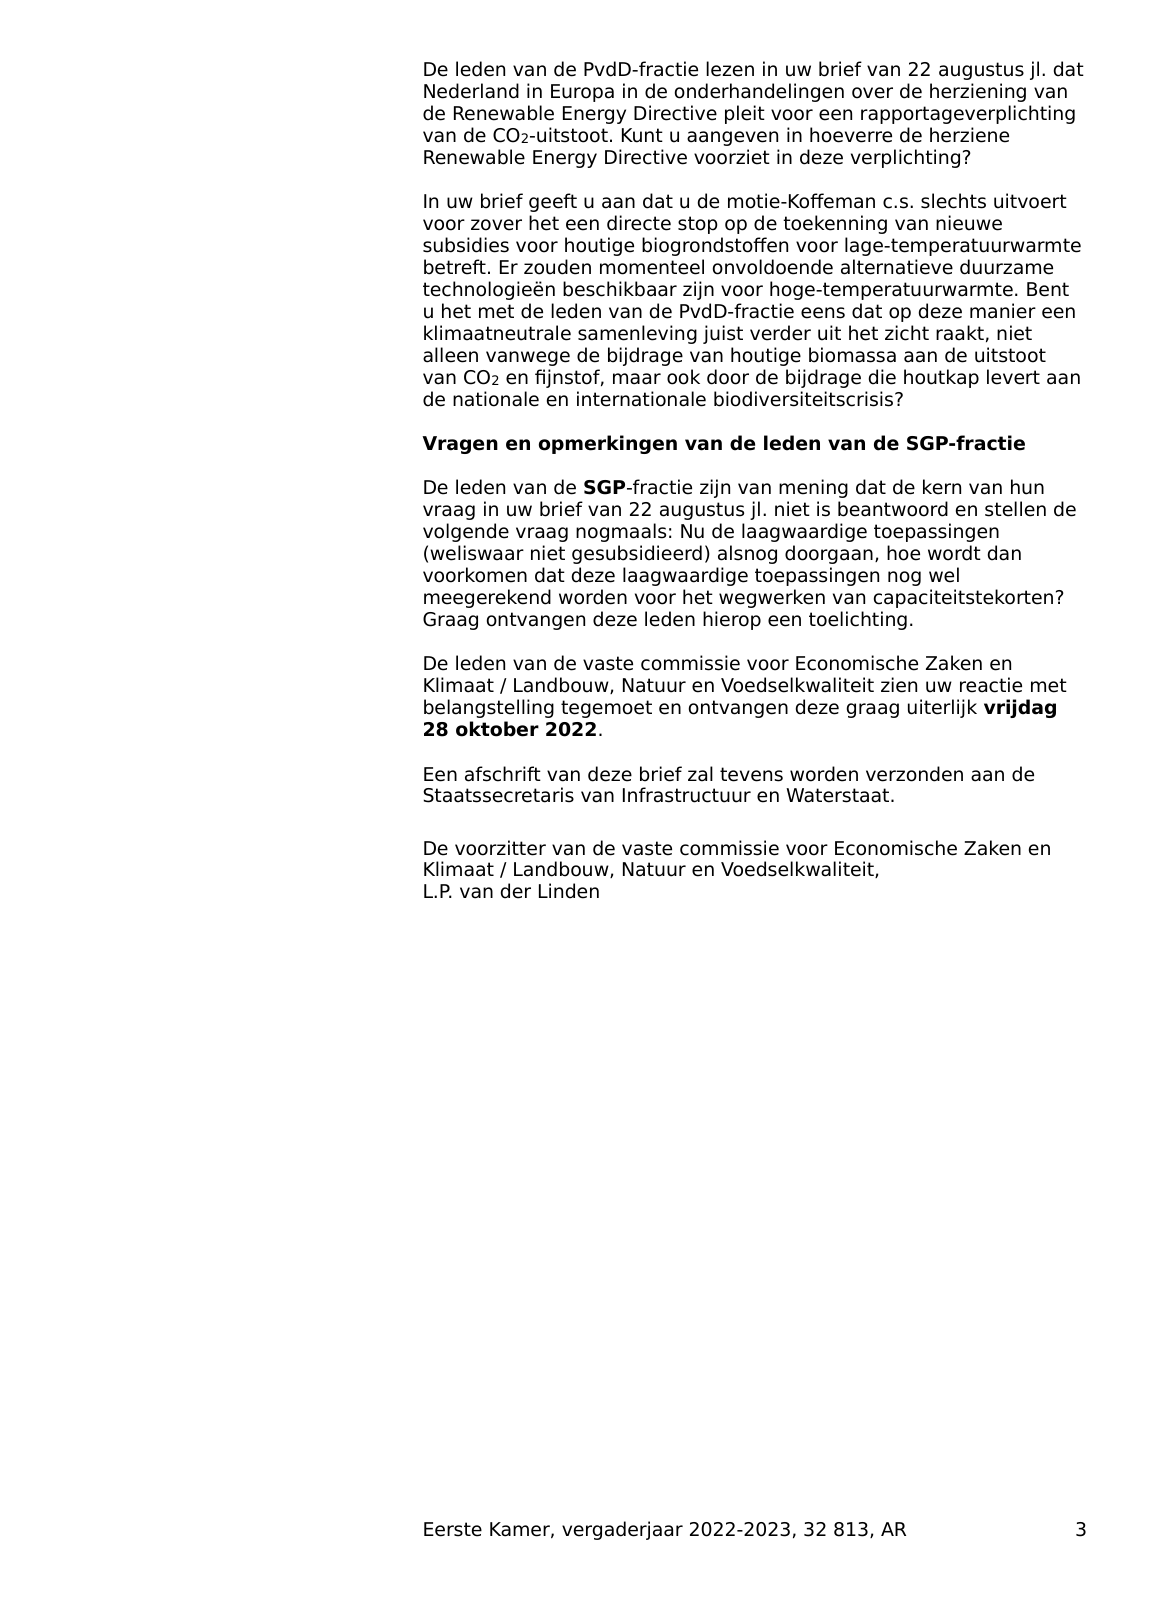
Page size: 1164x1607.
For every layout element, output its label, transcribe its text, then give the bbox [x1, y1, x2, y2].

text De voorzitter van de vaste commissie voor Economische Zaken en Klimaat / Landbouw, Natuur en Voedselkwaliteit, L.P. van der Linden [422, 837, 1087, 903]
text De leden van de vaste commissie voor Economische Zaken en Klimaat / Landbouw, Natuur en Voedselkwaliteit zien uw reactie met belangstelling tegemoet en ontvangen deze graag uiterlijk vrijdag 28 oktober 2022. [422, 653, 1087, 741]
text De leden van de PvdD-fractie lezen in uw brief van 22 augustus jl. dat Nederland in Europa in de onderhandelingen over de herziening van de Renewable Energy Directive pleit voor een rapportageverplichting van de CO2-uitstoot. Kunt u aangeven in hoeverre de herziene Renewable Energy Directive voorziet in deze verplichting? [422, 59, 1087, 169]
text In uw brief geeft u aan dat u de motie-Koffeman c.s. slechts uitvoert voor zover het een directe stop op de toekenning van nieuwe subsidies voor houtige biogrondstoffen voor lage-temperatuurwarmte betreft. Er zouden momenteel onvoldoende alternatieve duurzame technologieën beschikbaar zijn voor hoge-temperatuurwarmte. Bent u het met de leden van de PvdD-fractie eens dat op deze manier een klimaatneutrale samenleving juist verder uit het zicht raakt, niet alleen vanwege de bijdrage van houtige biomassa aan de uitstoot van CO2 en fijnstof, maar ook door de bijdrage die houtkap levert aan de nationale en internationale biodiversiteitscrisis? [422, 191, 1087, 411]
subtitle Vragen en opmerkingen van de leden van de SGP-fractie [422, 433, 1087, 455]
text Een afschrift van deze brief zal tevens worden verzonden aan de Staatssecretaris van Infrastructuur en Waterstaat. [422, 763, 1087, 807]
text De leden van de SGP-fractie zijn van mening dat de kern van hun vraag in uw brief van 22 augustus jl. niet is beantwoord en stellen de volgende vraag nogmaals: Nu de laagwaardige toepassingen (weliswaar niet gesubsidieerd) alsnog doorgaan, hoe wordt dan voorkomen dat deze laagwaardige toepassingen nog wel meegerekend worden voor het wegwerken van capaciteitstekorten? Graag ontvangen deze leden hierop een toelichting. [422, 477, 1087, 631]
